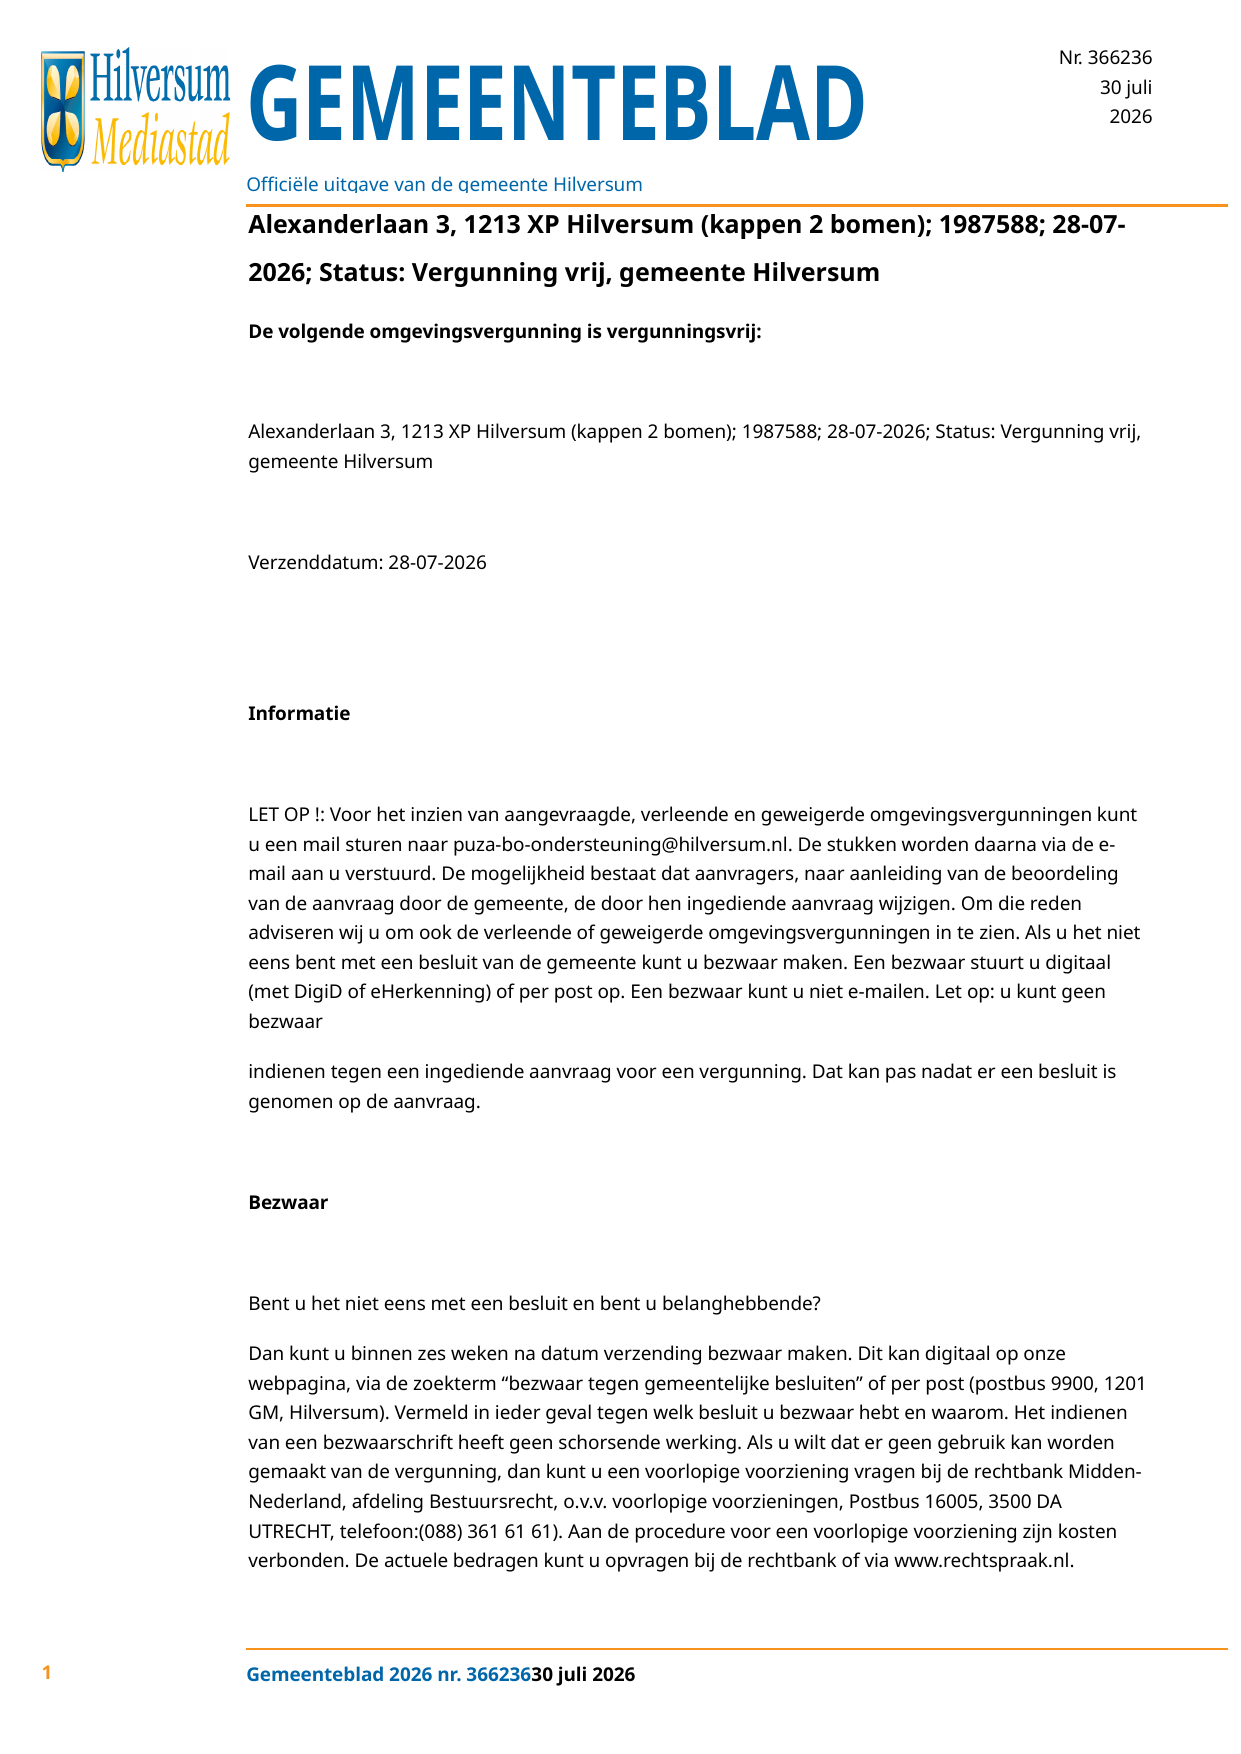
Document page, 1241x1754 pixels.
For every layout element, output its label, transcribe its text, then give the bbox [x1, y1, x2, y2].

text indienen tegen een ingediende aanvraag voor een vergunning. Dat kan pas nadat er een besluit is genomen op de aanvraag. [248, 1059, 1152, 1114]
text Alexanderlaan 3, 1213 XP Hilversum (kappen 2 bomen); 1987588; 28-07-2026; Status: Vergunning vrij, gemeente Hilversum [248, 207, 1152, 288]
text Informatie [248, 700, 1152, 726]
text LET OP !: Voor het inzien van aangevraagde, verleende en geweigerde omgevingsvergunningen kunt u een mail sturen naar puza-bo-ondersteuning@hilversum.nl. De stukken worden daarna via de e-mail aan u verstuurd. De mogelijkheid bestaat dat aanvragers, naar aanleiding van de beoordeling van de aanvraag door de gemeente, de door hen ingediende aanvraag wijzigen. Om die reden adviseren wij u om ook de verleende of geweigerde omgevingsvergunningen in te zien. Als u het niet eens bent met een besluit van de gemeente kunt u bezwaar maken. Een bezwaar stuurt u digitaal (met DigiD of eHerkenning) of per post op. Een bezwaar kunt u niet e-mailen. Let op: u kunt geen bezwaar [248, 801, 1152, 1034]
text Alexanderlaan 3, 1213 XP Hilversum (kappen 2 bomen); 1987588; 28-07-2026; Status: Vergunning vrij, gemeente Hilversum [248, 419, 1152, 474]
text Bezwaar [248, 1189, 1152, 1215]
text Bent u het niet eens met een besluit en bent u belanghebbende? [248, 1290, 1152, 1316]
text De volgende omgevingsvergunning is vergunningsvrij: [248, 318, 1152, 344]
picture [41, 47, 231, 172]
text Dan kunt u binnen zes weken na datum verzending bezwaar maken. Dit kan digitaal op onze webpagina, via de zoekterm “bezwaar tegen gemeentelijke besluiten” of per post (postbus 9900, 1201 GM, Hilversum). Vermeld in ieder geval tegen welk besluit u bezwaar hebt en waarom. Het indienen van een bezwaarschrift heeft geen schorsende werking. Als u wilt dat er geen gebruik kan worden gemaakt van de vergunning, dan kunt u een voorlopige voorziening vragen bij de rechtbank Midden-Nederland, afdeling Bestuursrecht, o.v.v. voorlopige voorzieningen, Postbus 16005, 3500 DA UTRECHT, telefoon:(088) 361 61 61). Aan de procedure voor een voorlopige voorziening zijn kosten verbonden. De actuele bedragen kunt u opvragen bij de rechtbank of via www.rechtspraak.nl. [248, 1340, 1152, 1573]
text Verzenddatum: 28-07-2026 [248, 549, 1152, 575]
